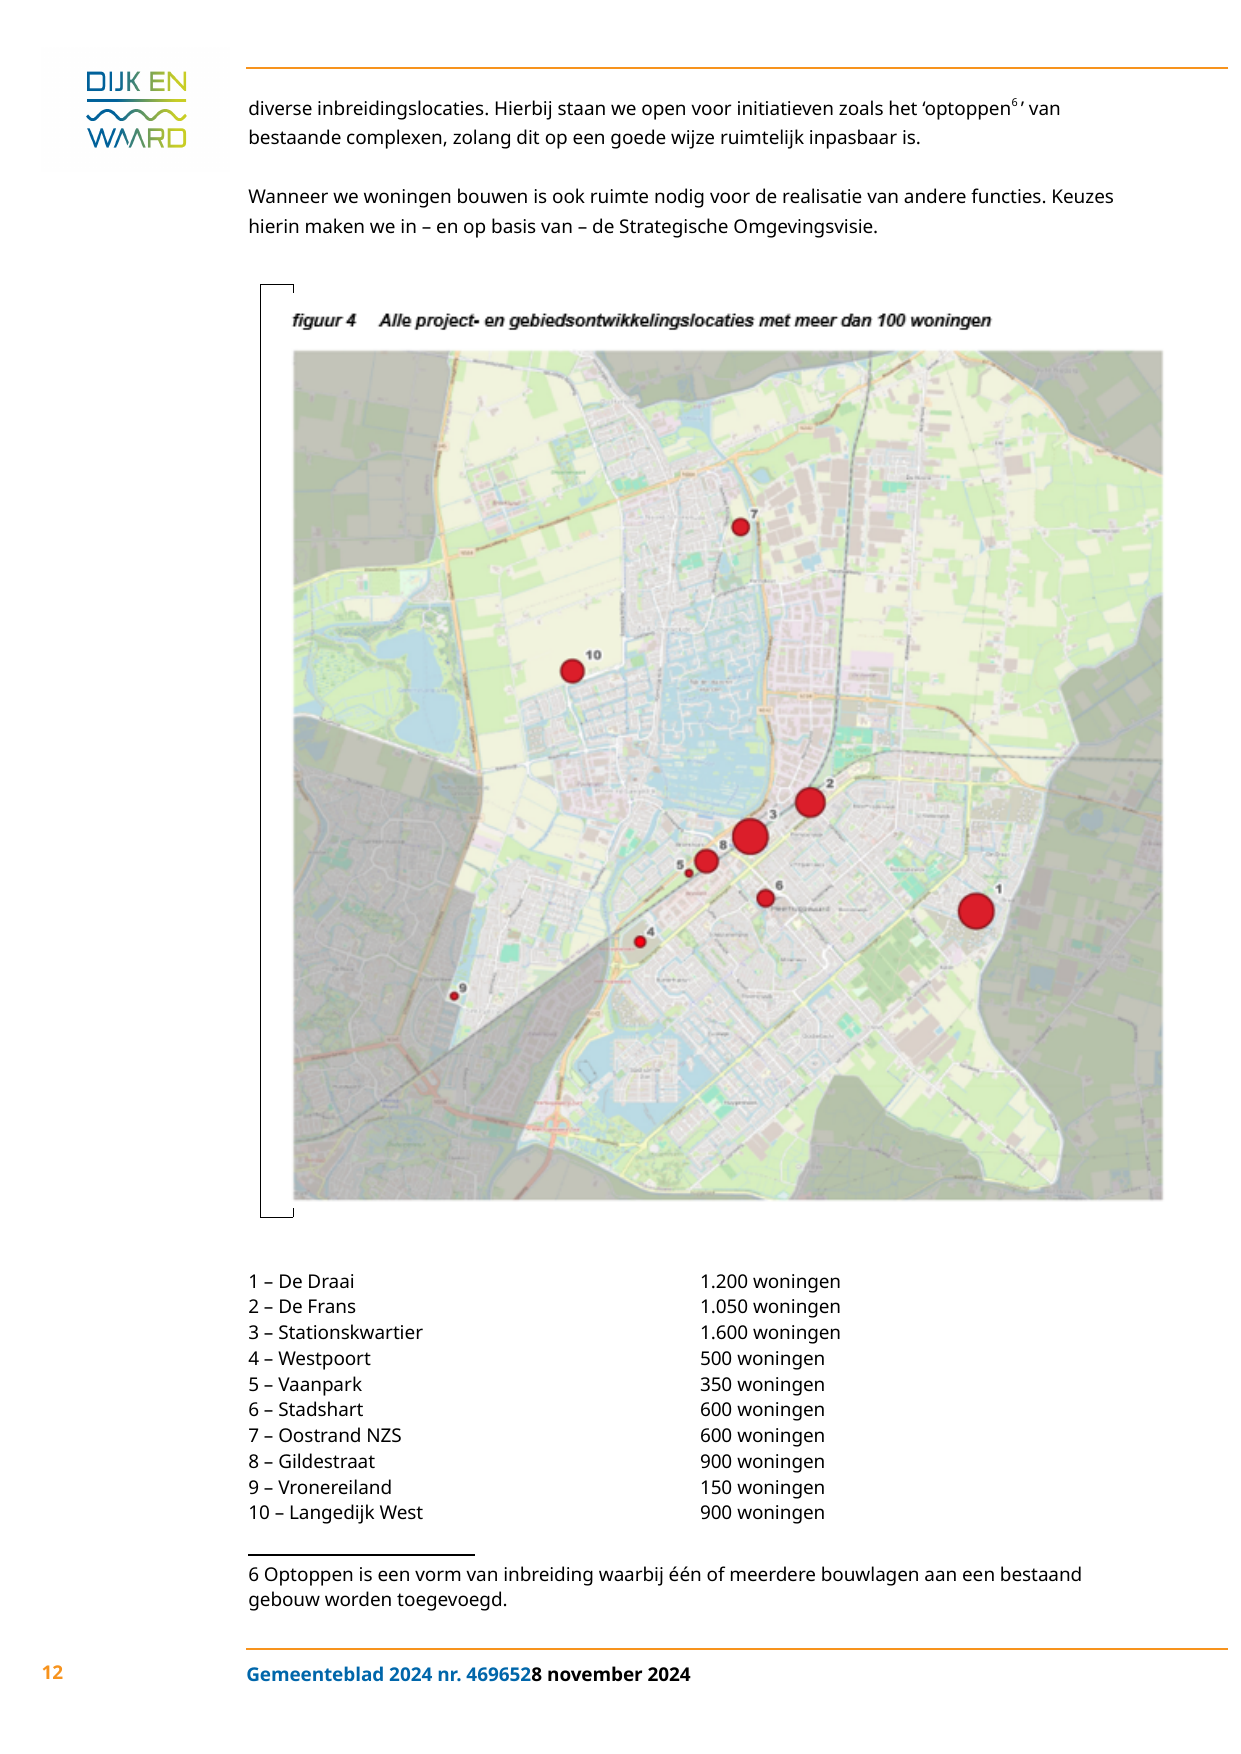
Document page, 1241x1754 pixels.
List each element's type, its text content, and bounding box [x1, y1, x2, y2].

table_header 1 – De Draai [248, 1268, 700, 1294]
table_cell 350 woningen [700, 1371, 1152, 1397]
table_cell 150 woningen [700, 1474, 1152, 1499]
table_cell 1.600 woningen [700, 1320, 1152, 1345]
table_cell 600 woningen [700, 1397, 1152, 1422]
table_cell 8 – Gildestraat [248, 1448, 700, 1474]
picture [41, 47, 231, 172]
table_cell 7 – Oostrand NZS [248, 1423, 700, 1448]
table_cell 2 – De Frans [248, 1294, 700, 1319]
table_header 1.200 woningen [700, 1268, 1152, 1294]
table_cell 500 woningen [700, 1345, 1152, 1371]
table_cell 10 – Langedijk West [248, 1500, 700, 1525]
table_cell 9 – Vronereiland [248, 1474, 700, 1499]
picture [268, 293, 1173, 1208]
table_cell 900 woningen [700, 1448, 1152, 1474]
text Wanneer we woningen bouwen is ook ruimte nodig voor de realisatie van andere functies. Keuzes hierin maken we in – en op basis van – de Strategische Omgevingsvisie. [248, 183, 1152, 239]
table_cell 600 woningen [700, 1423, 1152, 1448]
text diverse inbreidingslocaties. Hierbij staan we open voor initiatieven zoals het ‘optoppen’ van bestaande complexen, zolang dit op een goede wijze ruimtelijk inpasbaar is. [248, 95, 1152, 150]
table_cell 6 – Stadshart [248, 1397, 700, 1422]
table_cell 3 – Stationskwartier [248, 1320, 700, 1345]
table_cell 900 woningen [700, 1500, 1152, 1525]
table_cell 5 – Vaanpark [248, 1371, 700, 1397]
table_cell 1.050 woningen [700, 1294, 1152, 1319]
table_cell 4 – Westpoort [248, 1345, 700, 1371]
text Optoppen is een vorm van inbreiding waarbij één of meerdere bouwlagen aan een bestaand gebouw worden toegevoegd. [248, 1561, 1152, 1612]
